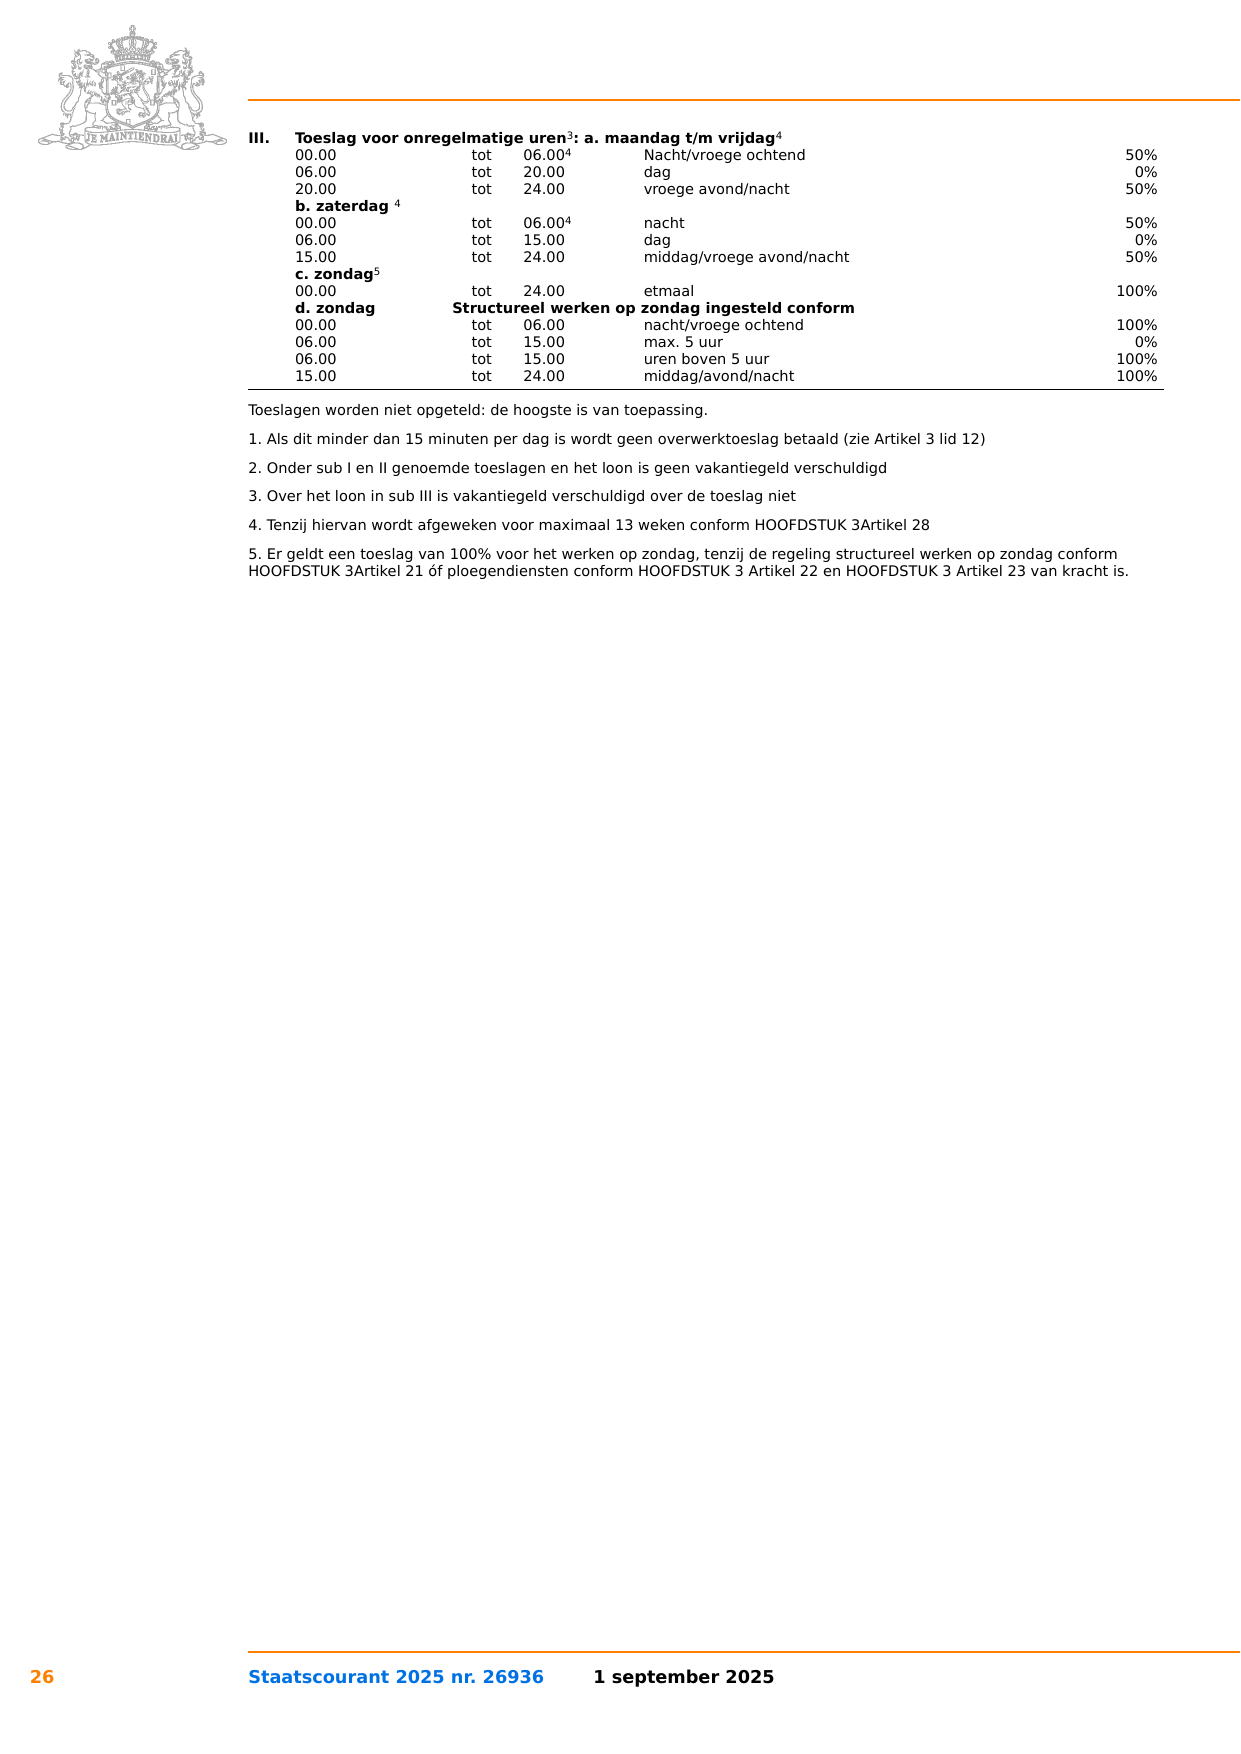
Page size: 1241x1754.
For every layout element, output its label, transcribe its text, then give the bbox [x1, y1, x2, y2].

table_cell tot [446, 283, 517, 300]
table_cell b. zaterdag 4 [289, 198, 446, 215]
table_cell tot [446, 249, 517, 266]
table_cell 00.00 [289, 283, 446, 300]
table_cell 06.00 [289, 164, 446, 181]
picture [38, 25, 227, 150]
table_cell [248, 317, 289, 334]
table_cell 15.00 [517, 232, 638, 249]
table_cell 100% [1070, 317, 1163, 334]
table_cell [248, 334, 289, 351]
table_cell middag/vroege avond/nacht [638, 249, 1070, 266]
table_cell 20.00 [289, 181, 446, 198]
table_cell nacht/vroege ochtend [638, 317, 1070, 334]
table_cell [248, 147, 289, 164]
table_cell Structureel werken op zondag ingesteld conform [446, 300, 1163, 317]
table_cell tot [446, 317, 517, 334]
table_cell [248, 368, 289, 389]
table_cell tot [446, 181, 517, 198]
table_cell tot [446, 215, 517, 232]
table_cell 50% [1070, 215, 1163, 232]
table_cell [248, 215, 289, 232]
table_cell 24.00 [517, 368, 638, 389]
table_cell vroege avond/nacht [638, 181, 1070, 198]
table_cell 06.00 [517, 317, 638, 334]
table_cell etmaal [638, 283, 1070, 300]
table_cell 06.004 [517, 147, 638, 164]
table_cell tot [446, 334, 517, 351]
table_cell nacht [638, 215, 1070, 232]
table_cell [446, 266, 1163, 283]
table_cell 00.00 [289, 215, 446, 232]
table_cell tot [446, 351, 517, 368]
table_cell [248, 164, 289, 181]
table_cell 50% [1070, 249, 1163, 266]
table_cell tot [446, 368, 517, 389]
table_cell 100% [1070, 351, 1163, 368]
table_cell 15.00 [517, 351, 638, 368]
table_cell d. zondag [289, 300, 446, 317]
table_cell 0% [1070, 232, 1163, 249]
table_cell Nacht/vroege ochtend [638, 147, 1070, 164]
table_cell uren boven 5 uur [638, 351, 1070, 368]
table_cell max. 5 uur [638, 334, 1070, 351]
table_cell tot [446, 164, 517, 181]
table_cell 15.00 [289, 368, 446, 389]
table_cell 24.00 [517, 249, 638, 266]
table_cell 00.00 [289, 317, 446, 334]
table_cell III. [248, 130, 289, 147]
table_cell tot [446, 147, 517, 164]
table_cell 50% [1070, 147, 1163, 164]
table_cell middag/avond/nacht [638, 368, 1070, 389]
table_cell 20.00 [517, 164, 638, 181]
table_cell [248, 351, 289, 368]
table_cell 00.00 [289, 147, 446, 164]
table_cell 15.00 [517, 334, 638, 351]
table_cell 06.004 [517, 215, 638, 232]
table_cell 0% [1070, 164, 1163, 181]
table_cell [446, 198, 1163, 215]
table_cell [248, 232, 289, 249]
table_cell [248, 198, 289, 215]
table_cell dag [638, 232, 1070, 249]
table_cell 15.00 [289, 249, 446, 266]
table_cell tot [446, 232, 517, 249]
table_cell 0% [1070, 334, 1163, 351]
table_cell 100% [1070, 368, 1163, 389]
table_cell dag [638, 164, 1070, 181]
table_cell [248, 283, 289, 300]
table_cell 06.00 [289, 351, 446, 368]
table_cell 06.00 [289, 334, 446, 351]
table_cell [248, 300, 289, 317]
table_cell Toeslagen worden niet opgeteld: de hoogste is van toepassing. 1. Als dit minder dan 15 minuten per dag is wordt geen overwerktoeslag betaald (zie Artikel 3 lid 12) 2. Onder sub I en II genoemde toeslagen en het loon is geen vakantiegeld verschuldigd 3. Over het loon in sub III is vakantiegeld verschuldigd over de toeslag niet 4. Tenzij hiervan wordt afgeweken voor maximaal 13 weken conform HOOFDSTUK 3Artikel 28 5. Er geldt een toeslag van 100% voor het werken op zondag, tenzij de regeling structureel werken op zondag conform HOOFDSTUK 3Artikel 21 óf ploegendiensten conform HOOFDSTUK 3 Artikel 22 en HOOFDSTUK 3 Artikel 23 van kracht is. [248, 390, 1163, 580]
table_cell 24.00 [517, 283, 638, 300]
table_cell 100% [1070, 283, 1163, 300]
table_cell [248, 266, 289, 283]
table_cell 24.00 [517, 181, 638, 198]
table_cell c. zondag5 [289, 266, 446, 283]
table_cell [248, 181, 289, 198]
table_cell Toeslag voor onregelmatige uren3: a. maandag t/m vrijdag4 [289, 130, 1163, 147]
table_cell 06.00 [289, 232, 446, 249]
table_cell [248, 249, 289, 266]
table_cell 50% [1070, 181, 1163, 198]
